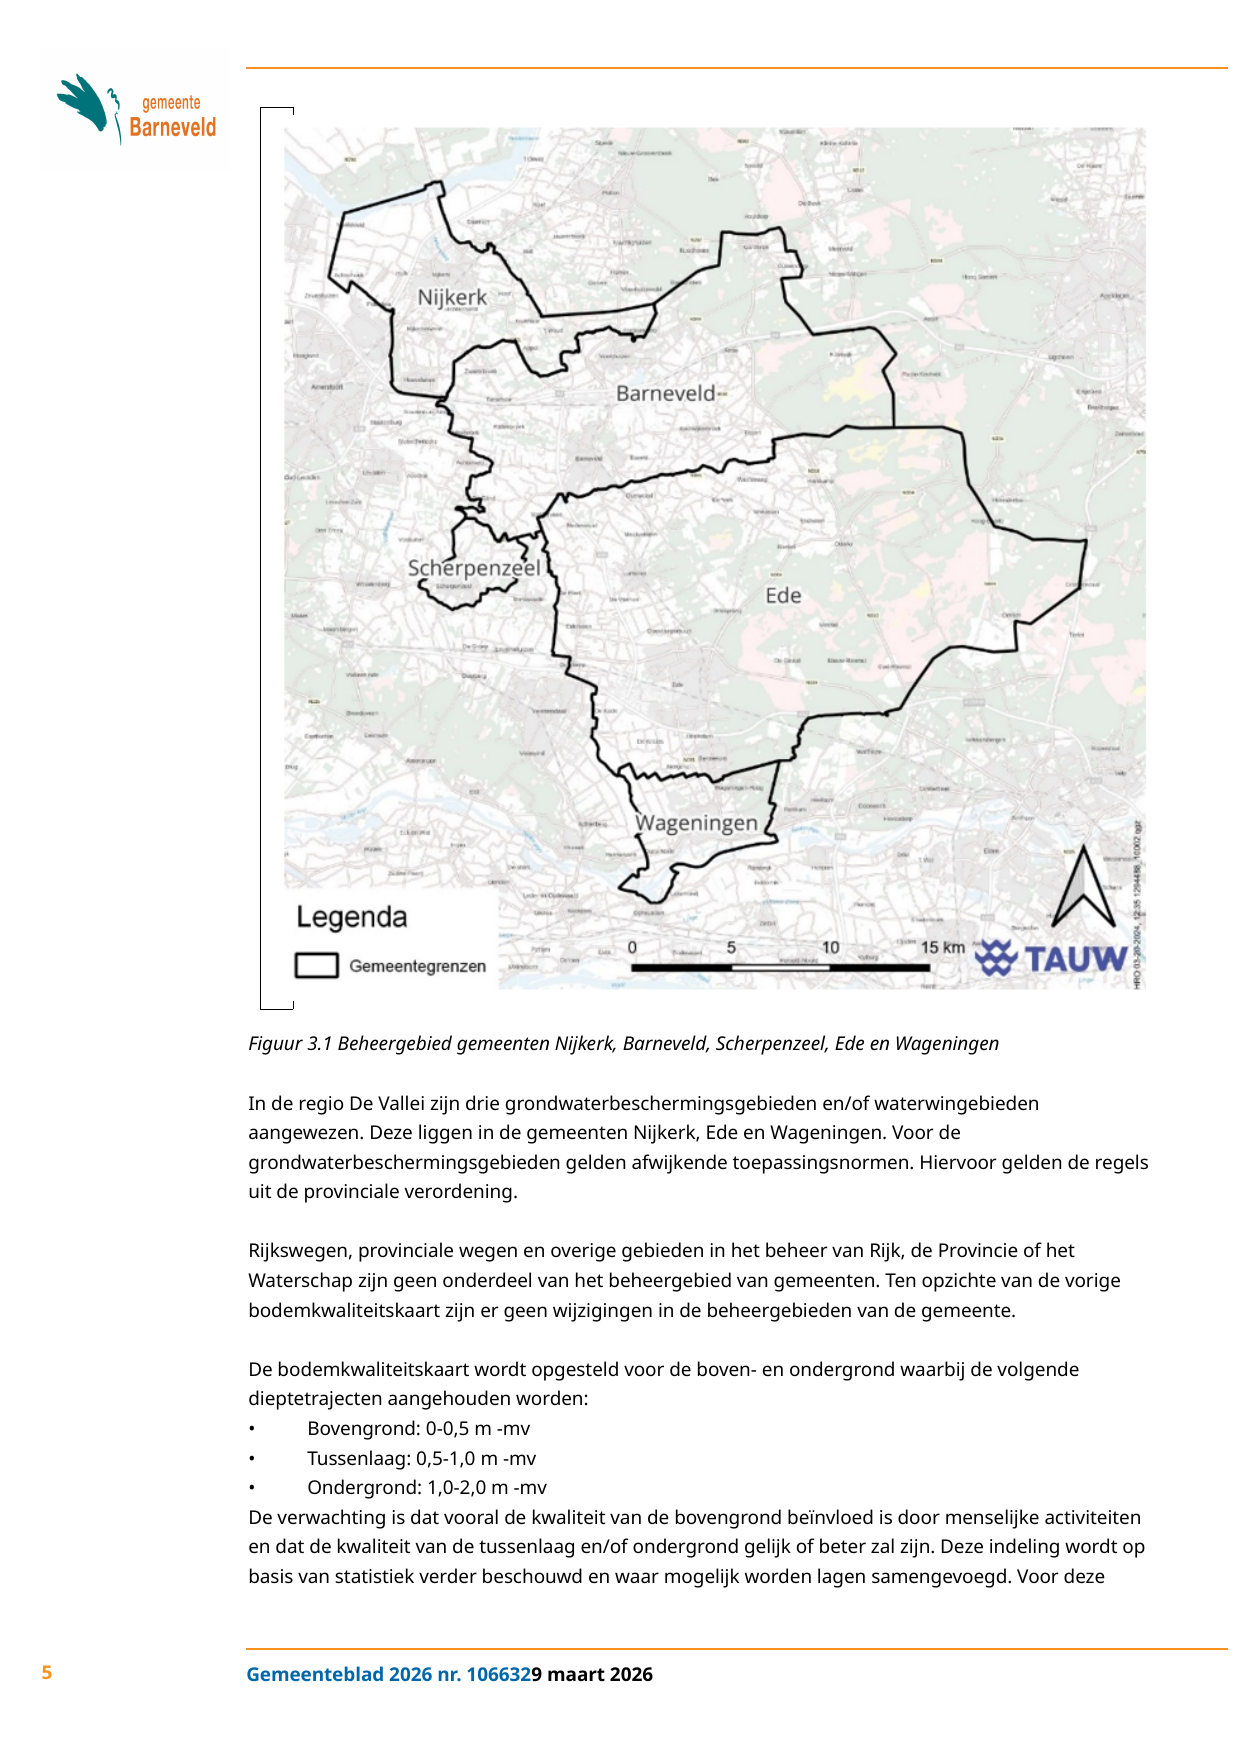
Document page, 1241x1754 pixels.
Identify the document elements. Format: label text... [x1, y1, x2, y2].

text De verwachting is dat vooral de kwaliteit van de bovengrond beïnvloed is door menselijke activiteiten en dat de kwaliteit van de tussenlaag en/of ondergrond gelijk of beter zal zijn. Deze indeling wordt op basis van statistiek verder beschouwd en waar mogelijk worden lagen samengevoegd. Voor deze [248, 1504, 1152, 1589]
list Tussenlaag: 0,5-1,0 m -mv [248, 1445, 1152, 1471]
picture [268, 115, 1155, 1001]
text Figuur 3.1 Beheergebied gemeenten Nijkerk, Barneveld, Scherpenzeel, Ede en Wageningen [248, 1031, 1152, 1056]
text Rijkswegen, provinciale wegen en overige gebieden in het beheer van Rijk, de Provincie of het Waterschap zijn geen onderdeel van het beheergebied van gemeenten. Ten opzichte van de vorige bodemkwaliteitskaart zijn er geen wijzigingen in de beheergebieden van de gemeente. [248, 1238, 1152, 1323]
text In de regio De Vallei zijn drie grondwaterbeschermingsgebieden en/of waterwingebieden aangewezen. Deze liggen in de gemeenten Nijkerk, Ede en Wageningen. Voor de grondwaterbeschermingsgebieden gelden afwijkende toepassingsnormen. Hiervoor gelden de regels uit de provinciale verordening. [248, 1090, 1152, 1204]
text De bodemkwaliteitskaart wordt opgesteld voor de boven- en ondergrond waarbij de volgende dieptetrajecten aangehouden worden: [248, 1356, 1152, 1411]
picture [41, 47, 231, 172]
list Ondergrond: 1,0-2,0 m -mv [248, 1474, 1152, 1500]
list Bovengrond: 0-0,5 m -mv [248, 1415, 1152, 1441]
